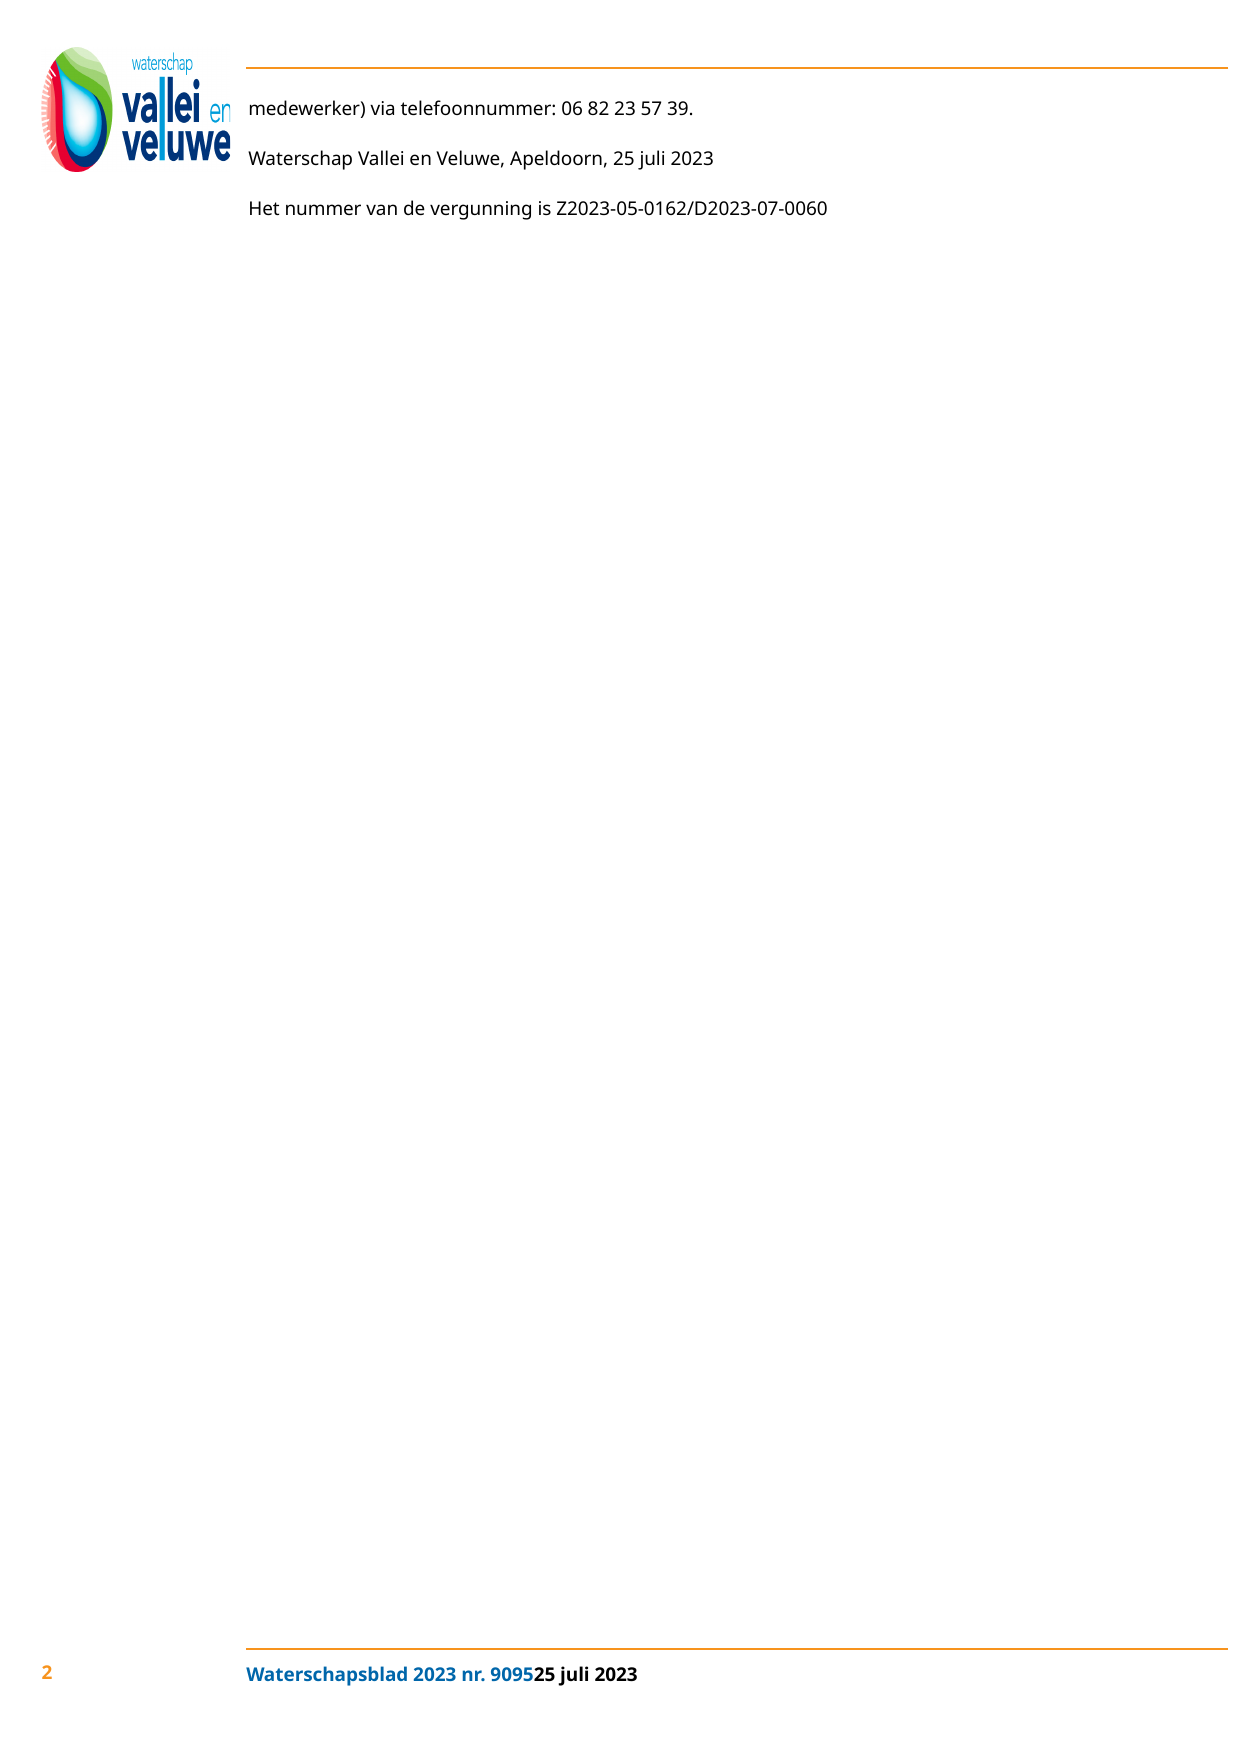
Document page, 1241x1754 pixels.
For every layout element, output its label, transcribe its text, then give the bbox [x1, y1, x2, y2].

text Waterschap Vallei en Veluwe, Apeldoorn, 25 juli 2023 [248, 145, 1152, 171]
text medewerker) via telefoonnummer: 06 82 23 57 39. [248, 95, 1152, 121]
picture [41, 47, 231, 172]
text Het nummer van de vergunning is Z2023-05-0162/D2023-07-0060 [248, 196, 1152, 221]
